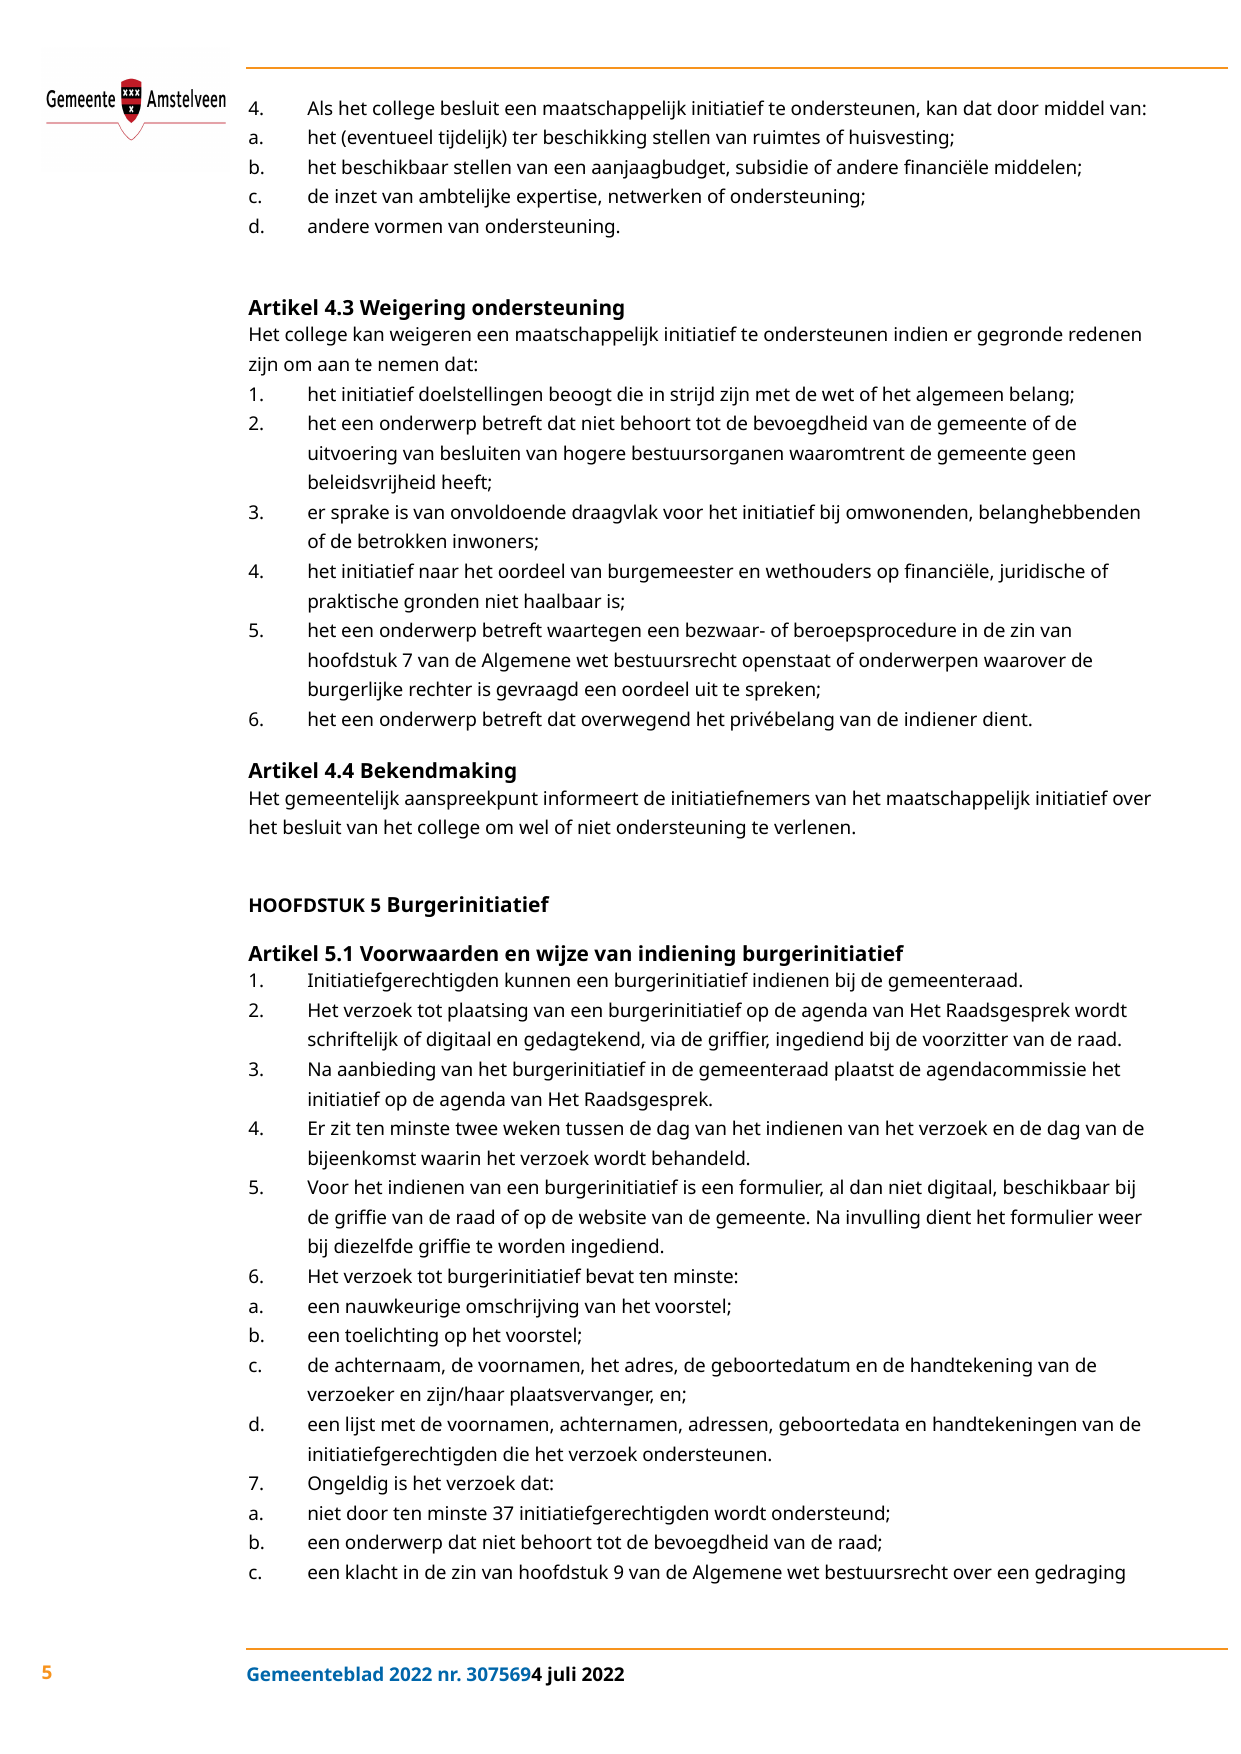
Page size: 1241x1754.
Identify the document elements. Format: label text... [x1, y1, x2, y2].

list Initiatiefgerechtigden kunnen een burgerinitiatief indienen bij de gemeenteraad. [248, 967, 1152, 993]
list Het verzoek tot burgerinitiatief bevat ten minste: [248, 1263, 1152, 1289]
list Voor het indienen van een burgerinitiatief is een formulier, al dan niet digitaal, beschikbaar bij de griffie van de raad of op de website van de gemeente. Na invulling dient het formulier weer bij diezelfde griffie te worden ingediend. [248, 1174, 1152, 1259]
list andere vormen van ondersteuning. [248, 213, 1152, 239]
text Het college kan weigeren een maatschappelijk initiatief te ondersteunen indien er gegronde redenen zijn om aan te nemen dat: [248, 322, 1152, 377]
list niet door ten minste 37 initiatiefgerechtigden wordt ondersteund; [248, 1500, 1152, 1526]
text Het gemeentelijk aanspreekpunt informeert de initiatiefnemers van het maatschappelijk initiatief over het besluit van het college om wel of niet ondersteuning te verlenen. [248, 785, 1152, 840]
list een klacht in de zin van hoofdstuk 9 van de Algemene wet bestuursrecht over een gedraging [248, 1559, 1152, 1585]
list Na aanbieding van het burgerinitiatief in de gemeenteraad plaatst de agendacommissie het initiatief op de agenda van Het Raadsgesprek. [248, 1056, 1152, 1112]
text Artikel 4.4 Bekendmaking [248, 757, 1152, 785]
text Artikel 4.3 Weigering ondersteuning [248, 293, 1152, 322]
list het een onderwerp betreft dat overwegend het privébelang van de indiener dient. [248, 706, 1152, 732]
list een lijst met de voornamen, achternamen, adressen, geboortedata en handtekeningen van de initiatiefgerechtigden die het verzoek ondersteunen. [248, 1411, 1152, 1467]
text HOOFDSTUK 5 Burgerinitiatief [248, 890, 1152, 918]
picture [41, 47, 231, 172]
list Ongeldig is het verzoek dat: [248, 1470, 1152, 1496]
list het een onderwerp betreft waartegen een bezwaar- of beroepsprocedure in de zin van hoofdstuk 7 van de Algemene wet bestuursrecht openstaat of onderwerpen waarover de burgerlijke rechter is gevraagd een oordeel uit te spreken; [248, 617, 1152, 702]
list het initiatief doelstellingen beoogt die in strijd zijn met de wet of het algemeen belang; [248, 381, 1152, 406]
list Als het college besluit een maatschappelijk initiatief te ondersteunen, kan dat door middel van: [248, 95, 1152, 121]
list een nauwkeurige omschrijving van het voorstel; [248, 1293, 1152, 1319]
list er sprake is van onvoldoende draagvlak voor het initiatief bij omwonenden, belanghebbenden of de betrokken inwoners; [248, 499, 1152, 554]
list het een onderwerp betreft dat niet behoort tot de bevoegdheid van de gemeente of de uitvoering van besluiten van hogere bestuursorganen waaromtrent de gemeente geen beleidsvrijheid heeft; [248, 410, 1152, 495]
text Artikel 5.1 Voorwaarden en wijze van indiening burgerinitiatief [248, 939, 1152, 967]
list Er zit ten minste twee weken tussen de dag van het indienen van het verzoek en de dag van de bijeenkomst waarin het verzoek wordt behandeld. [248, 1115, 1152, 1171]
list het beschikbaar stellen van een aanjaagbudget, subsidie of andere financiële middelen; [248, 154, 1152, 180]
list Het verzoek tot plaatsing van een burgerinitiatief op de agenda van Het Raadsgesprek wordt schriftelijk of digitaal en gedagtekend, via de griffier, ingediend bij de voorzitter van de raad. [248, 997, 1152, 1052]
list de inzet van ambtelijke expertise, netwerken of ondersteuning; [248, 183, 1152, 209]
list het (eventueel tijdelijk) ter beschikking stellen van ruimtes of huisvesting; [248, 124, 1152, 150]
list het initiatief naar het oordeel van burgemeester en wethouders op financiële, juridische of praktische gronden niet haalbaar is; [248, 558, 1152, 613]
list een toelichting op het voorstel; [248, 1322, 1152, 1348]
list de achternaam, de voornamen, het adres, de geboortedatum en de handtekening van de verzoeker en zijn/haar plaatsvervanger, en; [248, 1352, 1152, 1407]
list een onderwerp dat niet behoort tot de bevoegdheid van de raad; [248, 1529, 1152, 1555]
